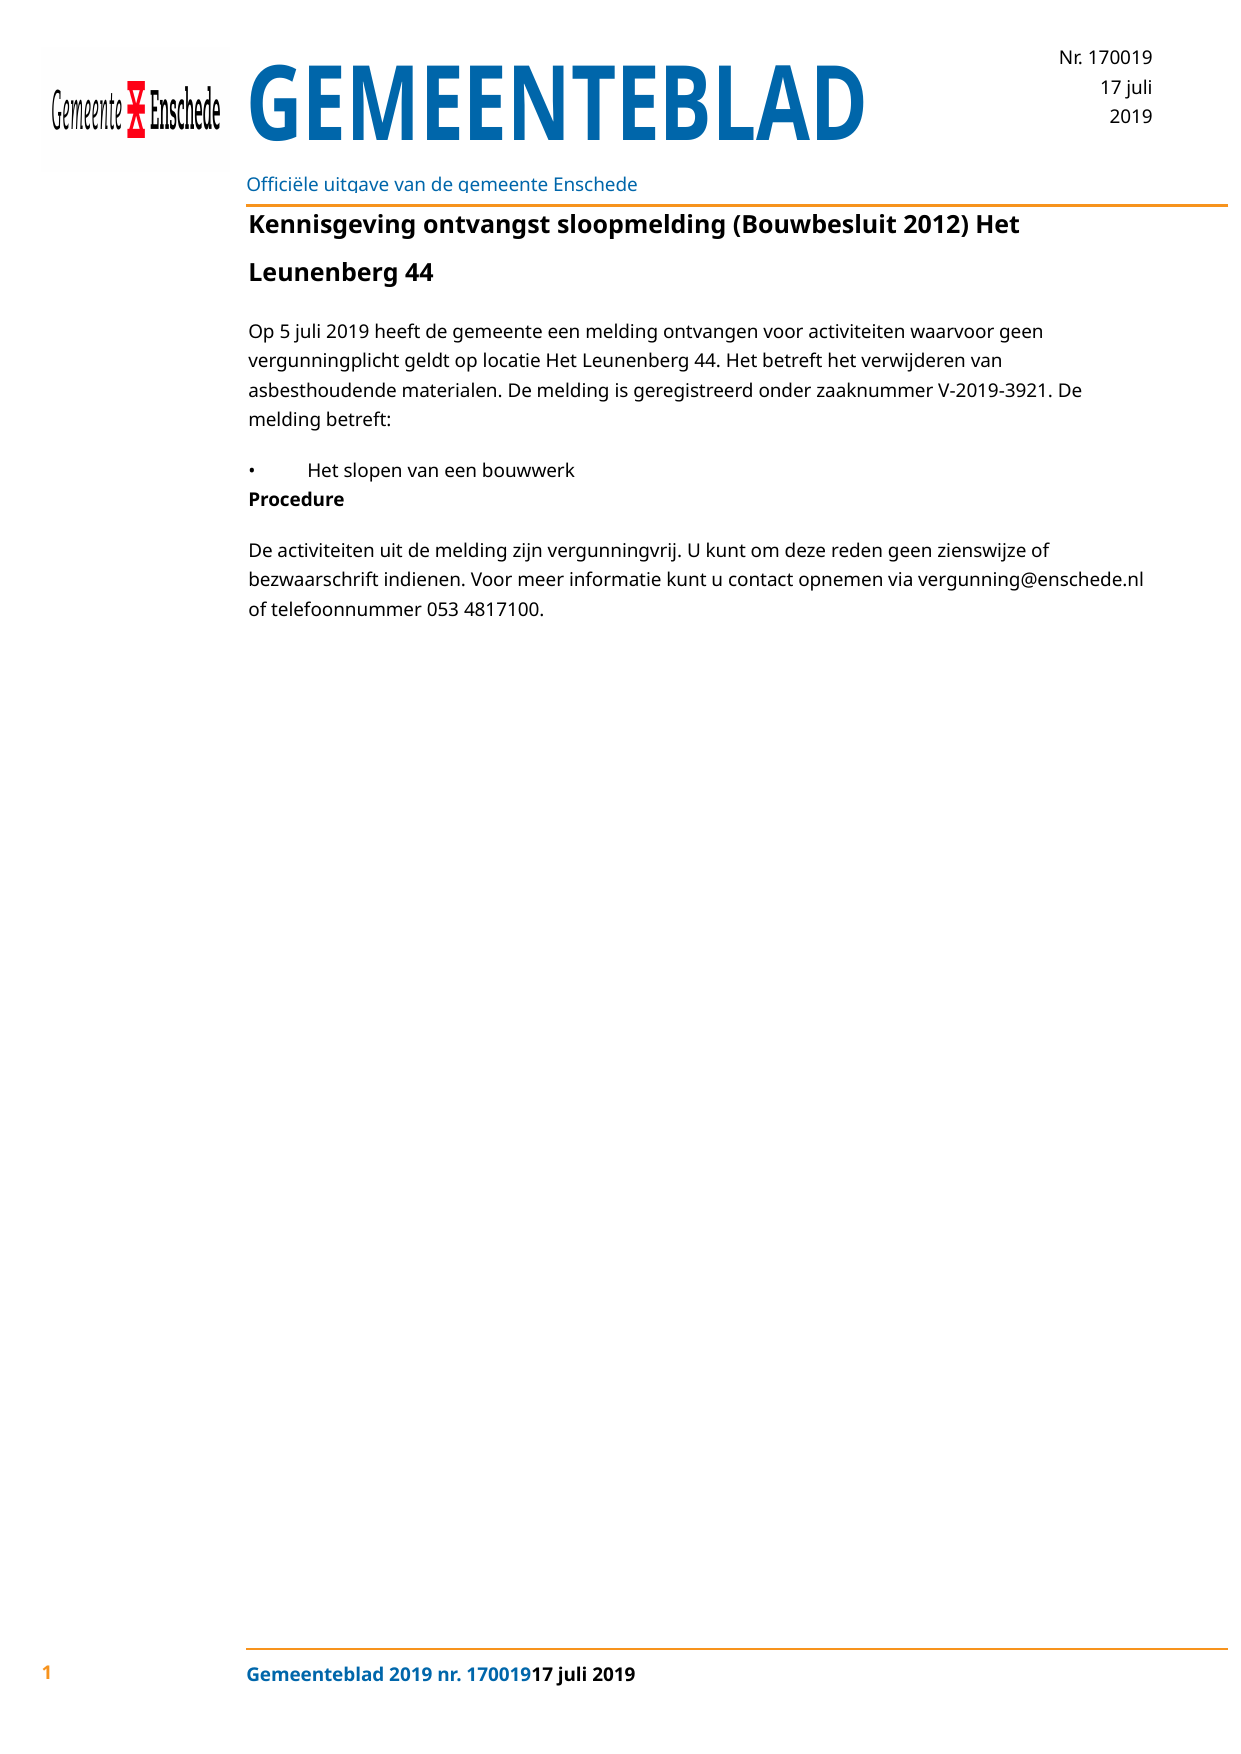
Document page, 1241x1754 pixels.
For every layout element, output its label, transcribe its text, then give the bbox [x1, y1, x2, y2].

picture [41, 47, 231, 172]
list Het slopen van een bouwwerk [248, 457, 1152, 483]
text De activiteiten uit de melding zijn vergunningvrij. U kunt om deze reden geen zienswijze of bezwaarschrift indienen. Voor meer informatie kunt u contact opnemen via vergunning@enschede.nl of telefoonnummer 053 4817100. [248, 537, 1152, 622]
text Op 5 juli 2019 heeft de gemeente een melding ontvangen voor activiteiten waarvoor geen vergunningplicht geldt op locatie Het Leunenberg 44. Het betreft het verwijderen van asbesthoudende materialen. De melding is geregistreerd onder zaaknummer V-2019-3921. De melding betreft: [248, 318, 1152, 432]
text Procedure [248, 487, 1152, 512]
text Kennisgeving ontvangst sloopmelding (Bouwbesluit 2012) Het Leunenberg 44 [248, 207, 1152, 288]
